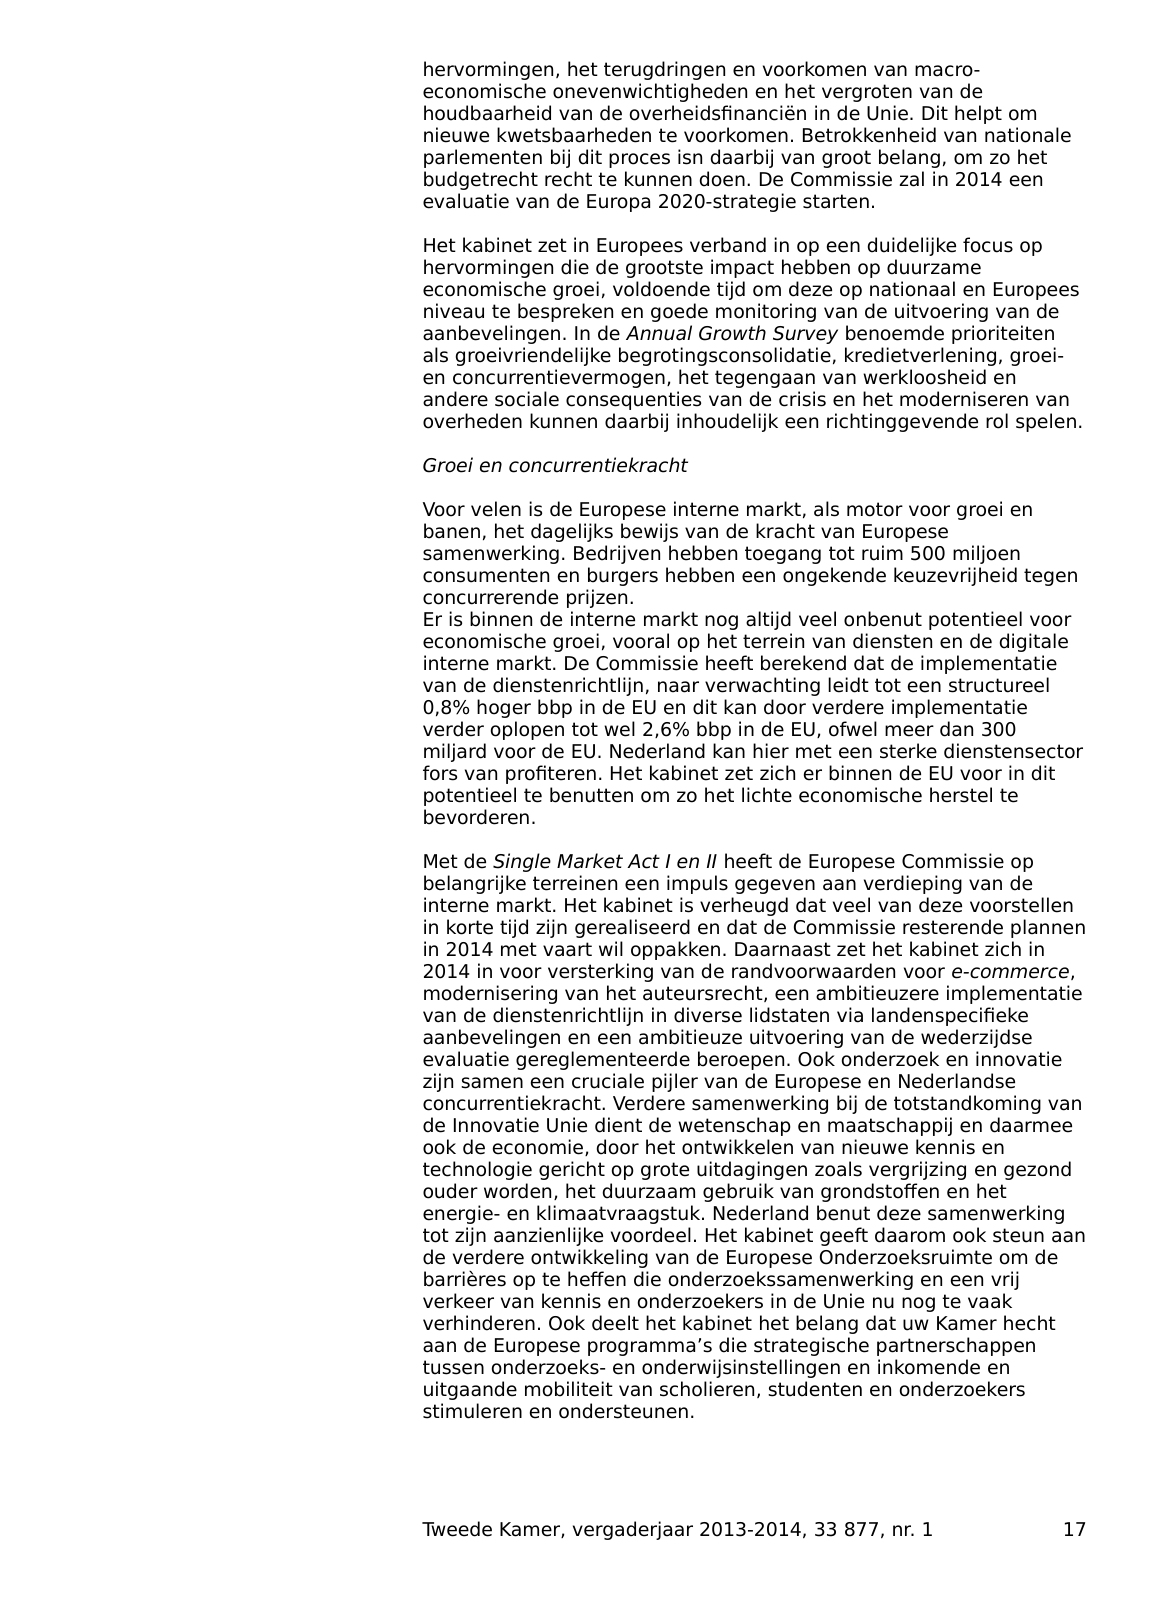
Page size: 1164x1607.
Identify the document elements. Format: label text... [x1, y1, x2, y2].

text Met de Single Market Act I en II heeft de Europese Commissie op belangrijke terreinen een impuls gegeven aan verdieping van de interne markt. Het kabinet is verheugd dat veel van deze voorstellen in korte tijd zijn gerealiseerd en dat de Commissie resterende plannen in 2014 met vaart wil oppakken. Daarnaast zet het kabinet zich in 2014 in voor versterking van de randvoorwaarden voor e-commerce, modernisering van het auteursrecht, een ambitieuzere implementatie van de dienstenrichtlijn in diverse lidstaten via landenspecifieke aanbevelingen en een ambitieuze uitvoering van de wederzijdse evaluatie gereglementeerde beroepen. Ook onderzoek en innovatie zijn samen een cruciale pijler van de Europese en Nederlandse concurrentiekracht. Verdere samenwerking bij de totstandkoming van de Innovatie Unie dient de wetenschap en maatschappij en daarmee ook de economie, door het ontwikkelen van nieuwe kennis en technologie gericht op grote uitdagingen zoals vergrijzing en gezond ouder worden, het duurzaam gebruik van grondstoffen en het energie- en klimaatvraagstuk. Nederland benut deze samenwerking tot zijn aanzienlijke voordeel. Het kabinet geeft daarom ook steun aan de verdere ontwikkeling van de Europese Onderzoeksruimte om de barrières op te heffen die onderzoekssamenwerking en een vrij verkeer van kennis en onderzoekers in de Unie nu nog te vaak verhinderen. Ook deelt het kabinet het belang dat uw Kamer hecht aan de Europese programma’s die strategische partnerschappen tussen onderzoeks- en onderwijsinstellingen en inkomende en uitgaande mobiliteit van scholieren, studenten en onderzoekers stimuleren en ondersteunen. [422, 851, 1087, 1423]
text Het kabinet zet in Europees verband in op een duidelijke focus op hervormingen die de grootste impact hebben op duurzame economische groei, voldoende tijd om deze op nationaal en Europees niveau te bespreken en goede monitoring van de uitvoering van de aanbevelingen. In de Annual Growth Survey benoemde prioriteiten als groeivriendelijke begrotingsconsolidatie, kredietverlening, groei- en concurrentievermogen, het tegengaan van werkloosheid en andere sociale consequenties van de crisis en het moderniseren van overheden kunnen daarbij inhoudelijk een richtinggevende rol spelen. [422, 235, 1087, 433]
text Voor velen is de Europese interne markt, als motor voor groei en banen, het dagelijks bewijs van de kracht van Europese samenwerking. Bedrijven hebben toegang tot ruim 500 miljoen consumenten en burgers hebben een ongekende keuzevrijheid tegen concurrerende prijzen. [422, 499, 1087, 609]
text Er is binnen de interne markt nog altijd veel onbenut potentieel voor economische groei, vooral op het terrein van diensten en de digitale interne markt. De Commissie heeft berekend dat de implementatie van de dienstenrichtlijn, naar verwachting leidt tot een structureel 0,8% hoger bbp in de EU en dit kan door verdere implementatie verder oplopen tot wel 2,6% bbp in de EU, ofwel meer dan 300 miljard voor de EU. Nederland kan hier met een sterke dienstensector fors van profiteren. Het kabinet zet zich er binnen de EU voor in dit potentieel te benutten om zo het lichte economische herstel te bevorderen. [422, 609, 1087, 829]
text hervormingen, het terugdringen en voorkomen van macro-economische onevenwichtigheden en het vergroten van de houdbaarheid van de overheidsfinanciën in de Unie. Dit helpt om nieuwe kwetsbaarheden te voorkomen. Betrokkenheid van nationale parlementen bij dit proces isn daarbij van groot belang, om zo het budgetrecht recht te kunnen doen. De Commissie zal in 2014 een evaluatie van de Europa 2020-strategie starten. [422, 59, 1087, 213]
subtitle Groei en concurrentiekracht [422, 455, 1087, 477]
